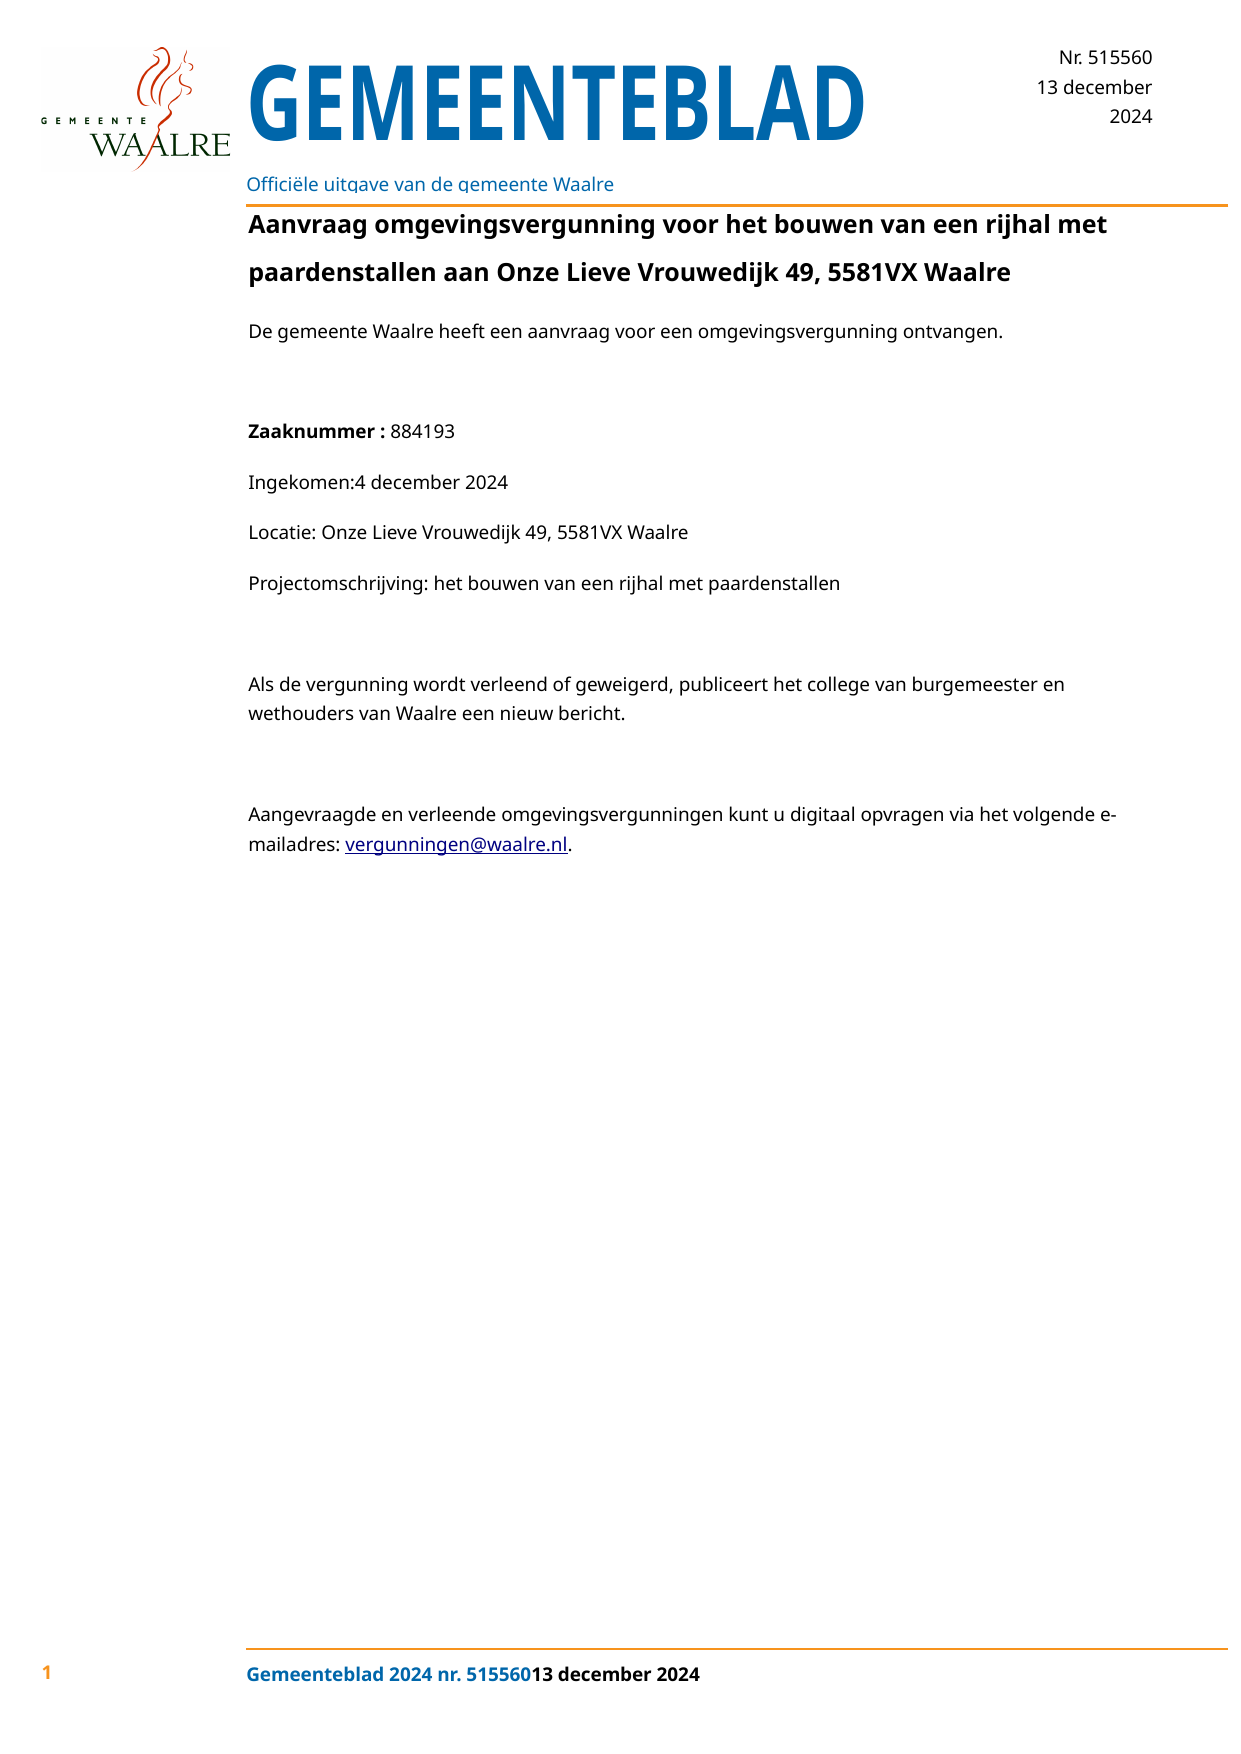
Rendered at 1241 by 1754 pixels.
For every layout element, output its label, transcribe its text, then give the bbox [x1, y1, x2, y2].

text Aangevraagde en verleende omgevingsvergunningen kunt u digitaal opvragen via het volgende e-mailadres: vergunningen@waalre.nl. [248, 801, 1152, 857]
text Als de vergunning wordt verleend of geweigerd, publiceert het college van burgemeester en wethouders van Waalre een nieuw bericht. [248, 671, 1152, 726]
text Locatie: Onze Lieve Vrouwedijk 49, 5581VX Waalre [248, 519, 1152, 545]
text Aanvraag omgevingsvergunning voor het bouwen van een rijhal met paardenstallen aan Onze Lieve Vrouwedijk 49, 5581VX Waalre [248, 207, 1152, 288]
text Ingekomen:4 december 2024 [248, 469, 1152, 495]
text De gemeente Waalre heeft een aanvraag voor een omgevingsvergunning ontvangen. [248, 318, 1152, 344]
picture [41, 47, 231, 172]
text Projectomschrijving: het bouwen van een rijhal met paardenstallen [248, 570, 1152, 596]
text Zaaknummer : 884193 [248, 419, 1152, 444]
